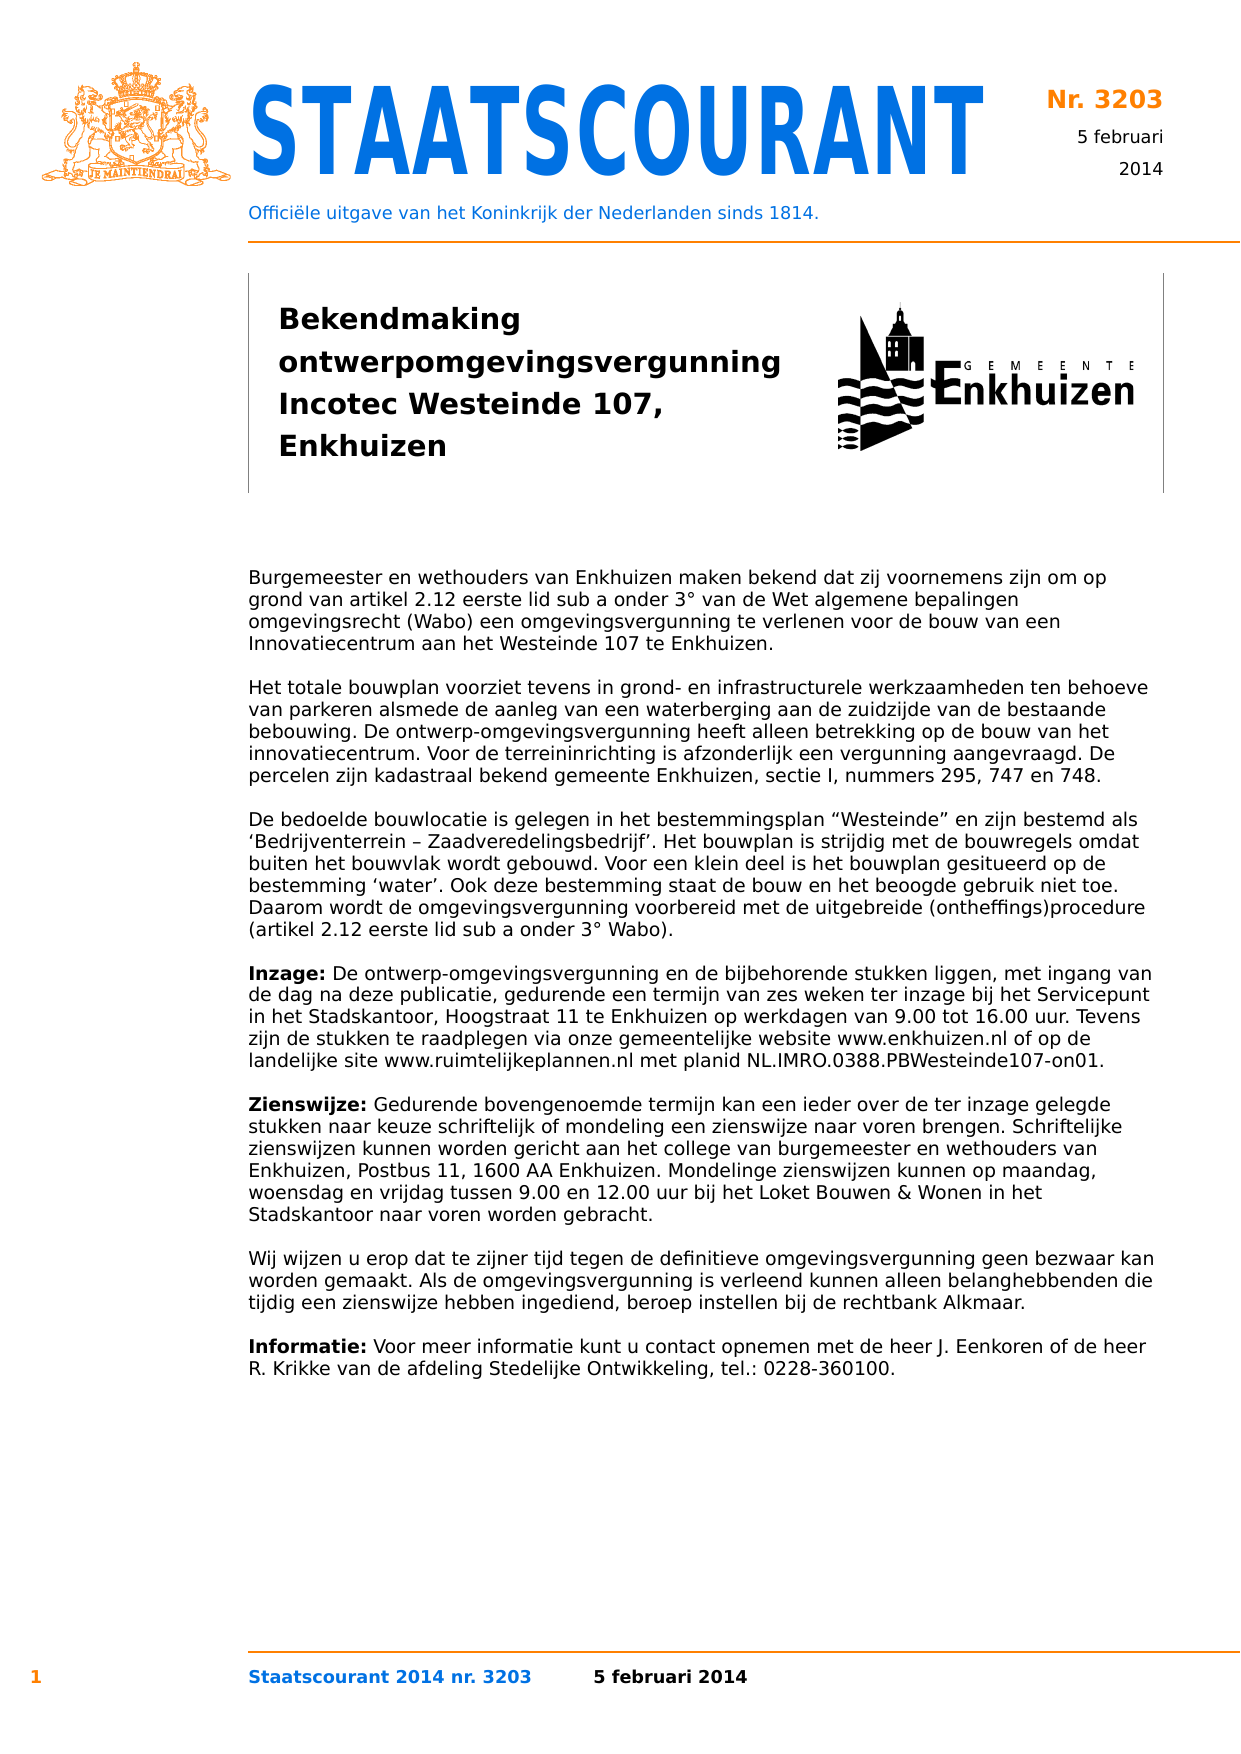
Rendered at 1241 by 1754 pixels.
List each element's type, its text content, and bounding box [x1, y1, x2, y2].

text Burgemeester en wethouders van Enkhuizen maken bekend dat zij voornemens zijn om op grond van artikel 2.12 eerste lid sub a onder 3° van de Wet algemene bepalingen omgevingsrecht (Wabo) een omgevingsvergunning te verlenen voor de bouw van een Innovatiecentrum aan het Westeinde 107 te Enkhuizen. [248, 567, 1163, 655]
text Zienswijze: Gedurende bovengenoemde termijn kan een ieder over de ter inzage gelegde stukken naar keuze schriftelijk of mondeling een zienswijze naar voren brengen. Schriftelijke zienswijzen kunnen worden gericht aan het college van burgemeester en wethouders van Enkhuizen, Postbus 11, 1600 AA Enkhuizen. Mondelinge zienswijzen kunnen op maandag, woensdag en vrijdag tussen 9.00 en 12.00 uur bij het Loket Bouwen & Wonen in het Stadskantoor naar voren worden gebracht. [248, 1094, 1163, 1226]
text Inzage: De ontwerp-omgevingsvergunning en de bijbehorende stukken liggen, met ingang van de dag na deze publicatie, gedurende een termijn van zes weken ter inzage bij het Servicepunt in het Stadskantoor, Hoogstraat 11 te Enkhuizen op werkdagen van 9.00 tot 16.00 uur. Tevens zijn de stukken te raadplegen via onze gemeentelijke website www.enkhuizen.nl of op de landelijke site www.ruimtelijkeplannen.nl met planid NL.IMRO.0388.PBWesteinde107-on01. [248, 962, 1163, 1072]
subtitle Bekendmaking ontwerpomgevingsvergunning Incotec Westeinde 107, Enkhuizen [249, 273, 1163, 493]
picture [838, 302, 1134, 451]
table_header [25, 62, 248, 241]
text Informatie: Voor meer informatie kunt u contact opnemen met de heer J. Eenkoren of de heer R. Krikke van de afdeling Stedelijke Ontwikkeling, tel.: 0228-360100. [248, 1336, 1163, 1380]
table_cell 5 februari [998, 121, 1240, 153]
table_cell Officiële uitgave van het Koninkrijk der Nederlanden sinds 1814. [248, 203, 1240, 241]
picture [41, 62, 231, 186]
table_header STAATSCOURANT [248, 62, 998, 203]
table_header Nr. 3203 [998, 62, 1240, 121]
text Wij wijzen u erop dat te zijner tijd tegen de definitieve omgevingsvergunning geen bezwaar kan worden gemaakt. Als de omgevingsvergunning is verleend kunnen alleen belanghebbenden die tijdig een zienswijze hebben ingediend, beroep instellen bij de rechtbank Alkmaar. [248, 1248, 1163, 1314]
table_cell 2014 [998, 153, 1240, 203]
text De bedoelde bouwlocatie is gelegen in het bestemmingsplan “Westeinde” en zijn bestemd als ‘Bedrijventerrein – Zaadveredelingsbedrijf’. Het bouwplan is strijdig met de bouwregels omdat buiten het bouwvlak wordt gebouwd. Voor een klein deel is het bouwplan gesitueerd op de bestemming ‘water’. Ook deze bestemming staat de bouw en het beoogde gebruik niet toe. Daarom wordt de omgevingsvergunning voorbereid met de uitgebreide (ontheffings)procedure (artikel 2.12 eerste lid sub a onder 3° Wabo). [248, 809, 1163, 941]
text Het totale bouwplan voorziet tevens in grond- en infrastructurele werkzaamheden ten behoeve van parkeren alsmede de aanleg van een waterberging aan de zuidzijde van de bestaande bebouwing. De ontwerp-omgevingsvergunning heeft alleen betrekking op de bouw van het innovatiecentrum. Voor de terreininrichting is afzonderlijk een vergunning aangevraagd. De percelen zijn kadastraal bekend gemeente Enkhuizen, sectie I, nummers 295, 747 en 748. [248, 677, 1163, 787]
